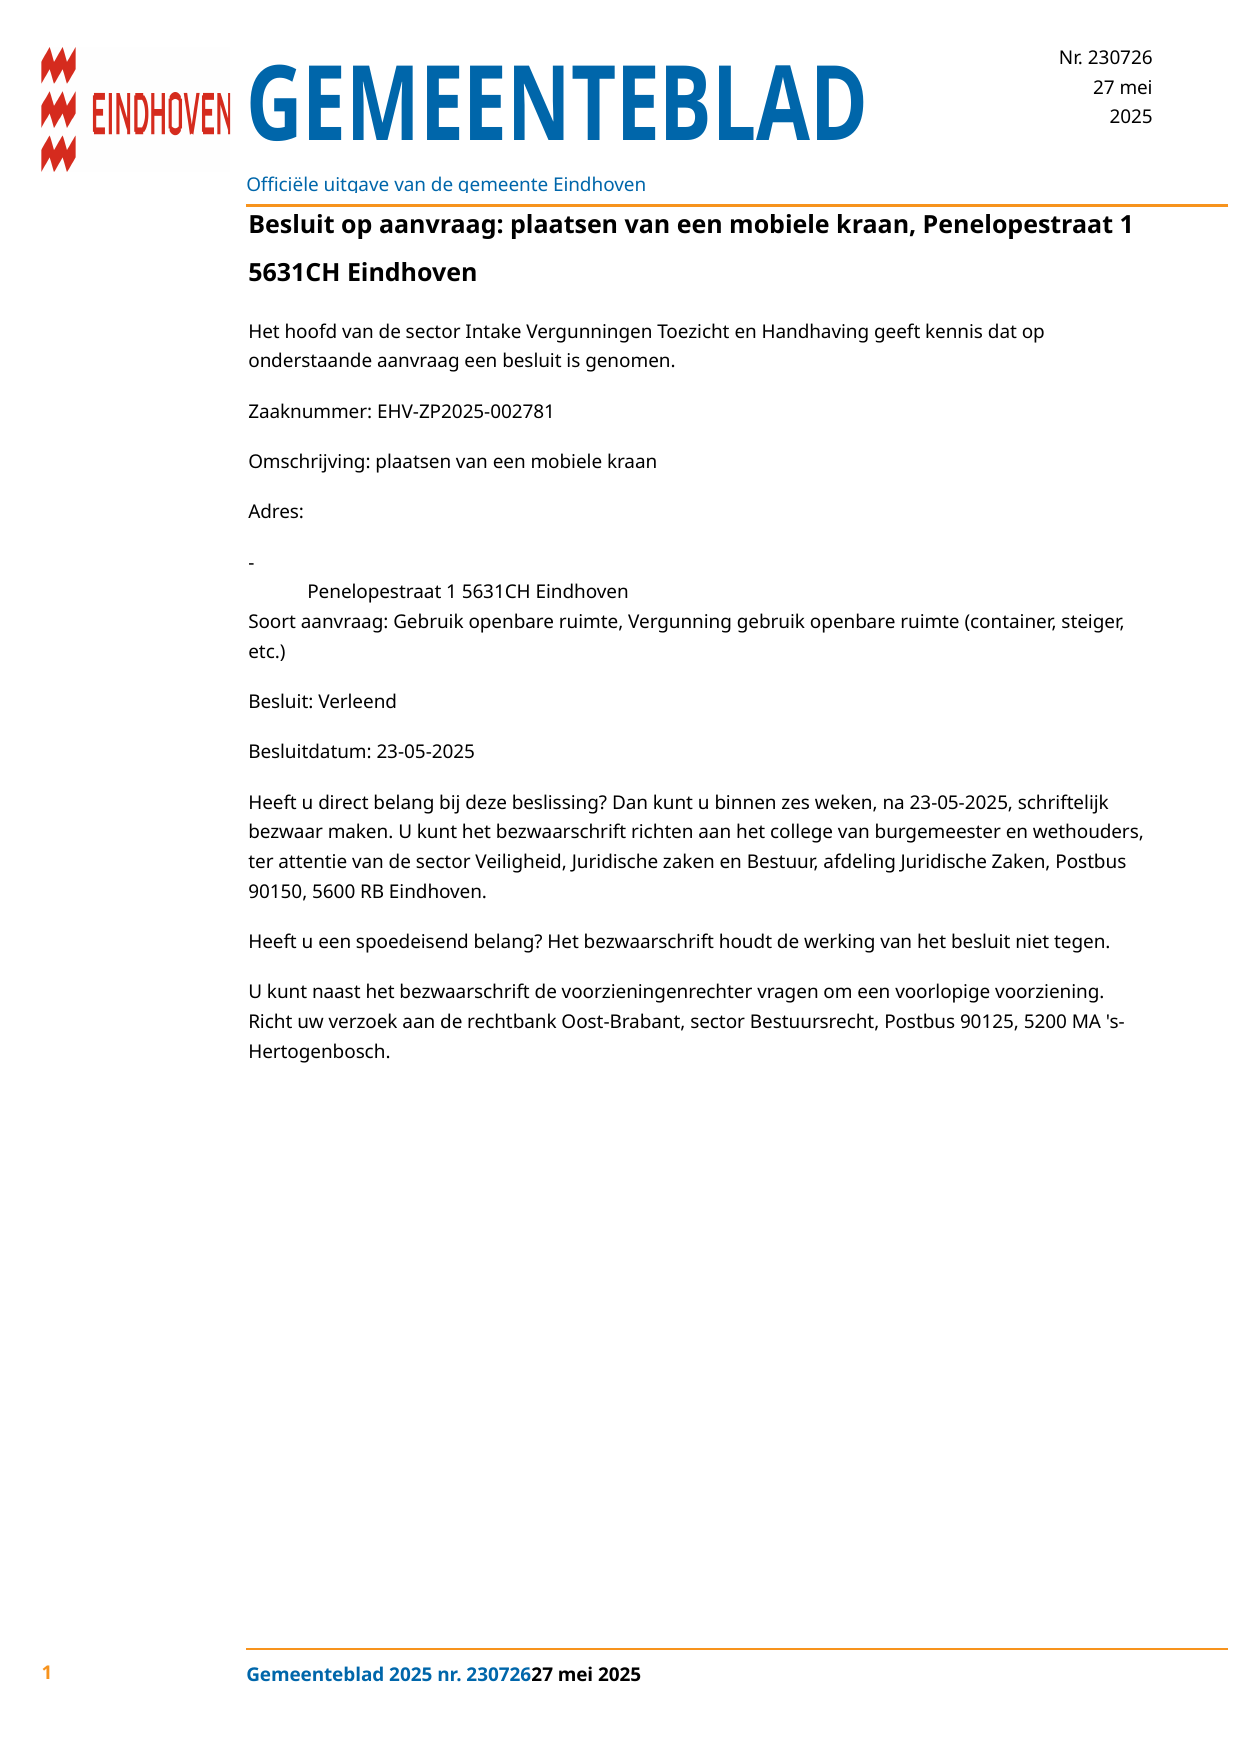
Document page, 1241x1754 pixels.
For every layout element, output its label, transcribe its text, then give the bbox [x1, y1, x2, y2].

text Heeft u een spoedeisend belang? Het bezwaarschrift houdt de werking van het besluit niet tegen. [248, 928, 1152, 954]
text Heeft u direct belang bij deze beslissing? Dan kunt u binnen zes weken, na 23-05-2025, schriftelijk bezwaar maken. U kunt het bezwaarschrift richten aan het college van burgemeester en wethouders, ter attentie van de sector Veiligheid, Juridische zaken en Bestuur, afdeling Juridische Zaken, Postbus 90150, 5600 RB Eindhoven. [248, 789, 1152, 904]
text Zaaknummer: EHV-ZP2025-002781 [248, 398, 1152, 424]
text Besluit: Verleend [248, 688, 1152, 714]
text Soort aanvraag: Gebruik openbare ruimte, Vergunning gebruik openbare ruimte (container, steiger, etc.) [248, 608, 1152, 664]
text Omschrijving: plaatsen van een mobiele kraan [248, 448, 1152, 474]
picture [41, 47, 231, 172]
list Penelopestraat 1 5631CH Eindhoven [248, 579, 1152, 604]
text Adres: [248, 499, 1152, 524]
text U kunt naast het bezwaarschrift de voorzieningenrechter vragen om een voorlopige voorziening. Richt uw verzoek aan de rechtbank Oost-Brabant, sector Bestuursrecht, Postbus 90125, 5200 MA 's-Hertogenbosch. [248, 979, 1152, 1064]
text Het hoofd van de sector Intake Vergunningen Toezicht en Handhaving geeft kennis dat op onderstaande aanvraag een besluit is genomen. [248, 318, 1152, 373]
text Besluit op aanvraag: plaatsen van een mobiele kraan, Penelopestraat 1 5631CH Eindhoven [248, 207, 1152, 288]
text Besluitdatum: 23-05-2025 [248, 739, 1152, 764]
